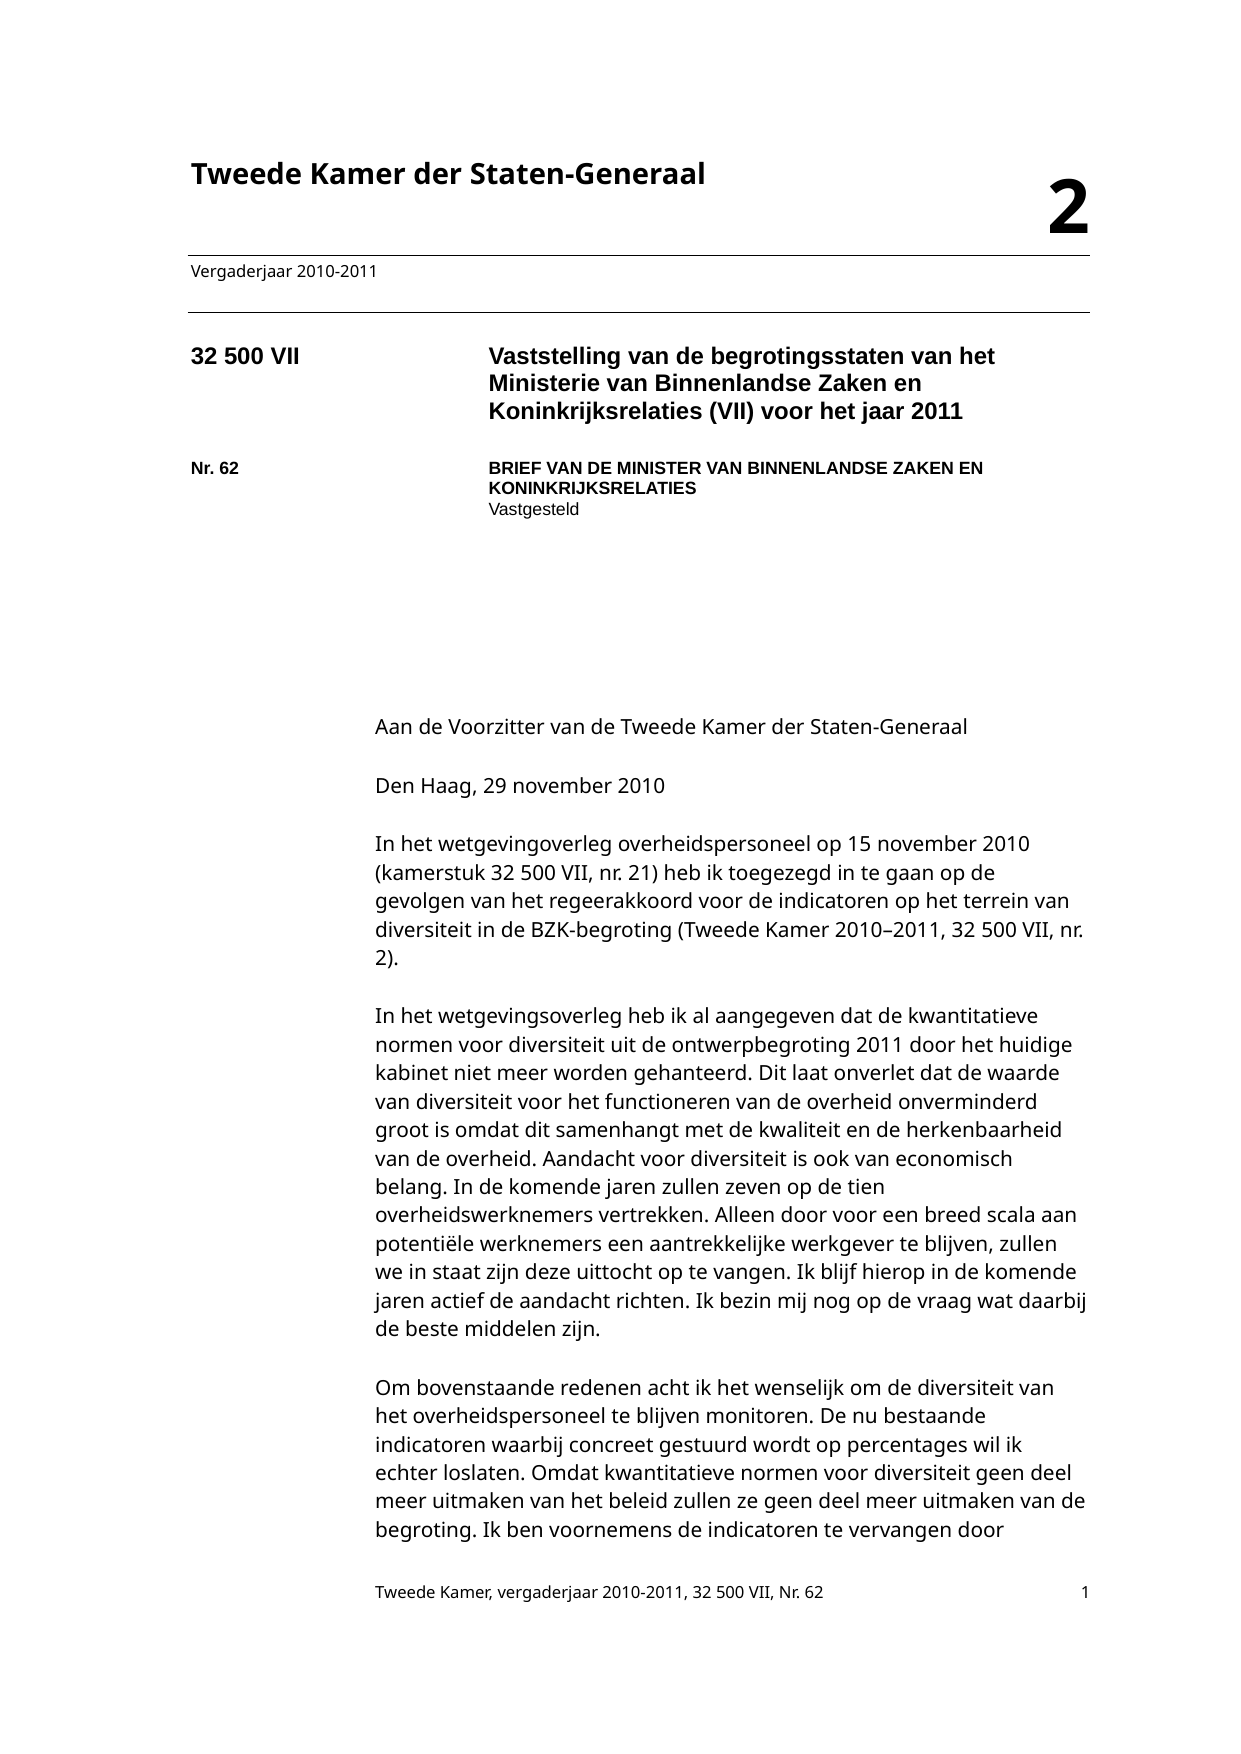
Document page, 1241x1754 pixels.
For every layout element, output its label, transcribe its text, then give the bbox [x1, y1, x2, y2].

table_cell Nr. 62 [188, 455, 485, 594]
table_cell [485, 256, 1090, 312]
table_cell [188, 313, 485, 339]
table_cell 32 500 VII [188, 339, 485, 454]
table_cell BRIEF VAN DE MINISTER VAN BINNENLANDSE ZAKEN EN KONINKRIJKSRELATIES Vastgesteld [485, 455, 1090, 594]
text Den Haag, 29 november 2010 [375, 771, 1090, 799]
table_cell Vergaderjaar 2010-2011 [188, 256, 485, 312]
table_header 2 [910, 150, 1090, 255]
table_cell [485, 313, 1090, 339]
table_cell Vaststelling van de begrotingsstaten van het Ministerie van Binnenlandse Zaken en Koninkrijksrelaties (VII) voor het jaar 2011 [485, 339, 1090, 454]
text Aan de Voorzitter van de Tweede Kamer der Staten-Generaal [375, 712, 1090, 741]
text In het wetgevingsoverleg heb ik al aangegeven dat de kwantitatieve normen voor diversiteit uit de ontwerpbegroting 2011 door het huidige kabinet niet meer worden gehanteerd. Dit laat onverlet dat de waarde van diversiteit voor het functioneren van de overheid onverminderd groot is omdat dit samenhangt met de kwaliteit en de herkenbaarheid van de overheid. Aandacht voor diversiteit is ook van economisch belang. In de komende jaren zullen zeven op de tien overheidswerknemers vertrekken. Alleen door voor een breed scala aan potentiële werknemers een aantrekkelijke werkgever te blijven, zullen we in staat zijn deze uittocht op te vangen. Ik blijf hierop in de komende jaren actief de aandacht richten. Ik bezin mij nog op de vraag wat daarbij de beste middelen zijn. [375, 1002, 1090, 1343]
table_header Tweede Kamer der Staten-Generaal [188, 150, 909, 255]
text Om bovenstaande redenen acht ik het wenselijk om de diversiteit van het overheidspersoneel te blijven monitoren. De nu bestaande indicatoren waarbij concreet gestuurd wordt op percentages wil ik echter loslaten. Omdat kwantitatieve normen voor diversiteit geen deel meer uitmaken van het beleid zullen ze geen deel meer uitmaken van de begroting. Ik ben voornemens de indicatoren te vervangen door [375, 1373, 1090, 1543]
text In het wetgevingoverleg overheidspersoneel op 15 november 2010 (kamerstuk 32 500 VII, nr. 21) heb ik toegezegd in te gaan op de gevolgen van het regeerakkoord voor de indicatoren op het terrein van diversiteit in de BZK-begroting (Tweede Kamer 2010–2011, 32 500 VII, nr. 2). [375, 829, 1090, 972]
